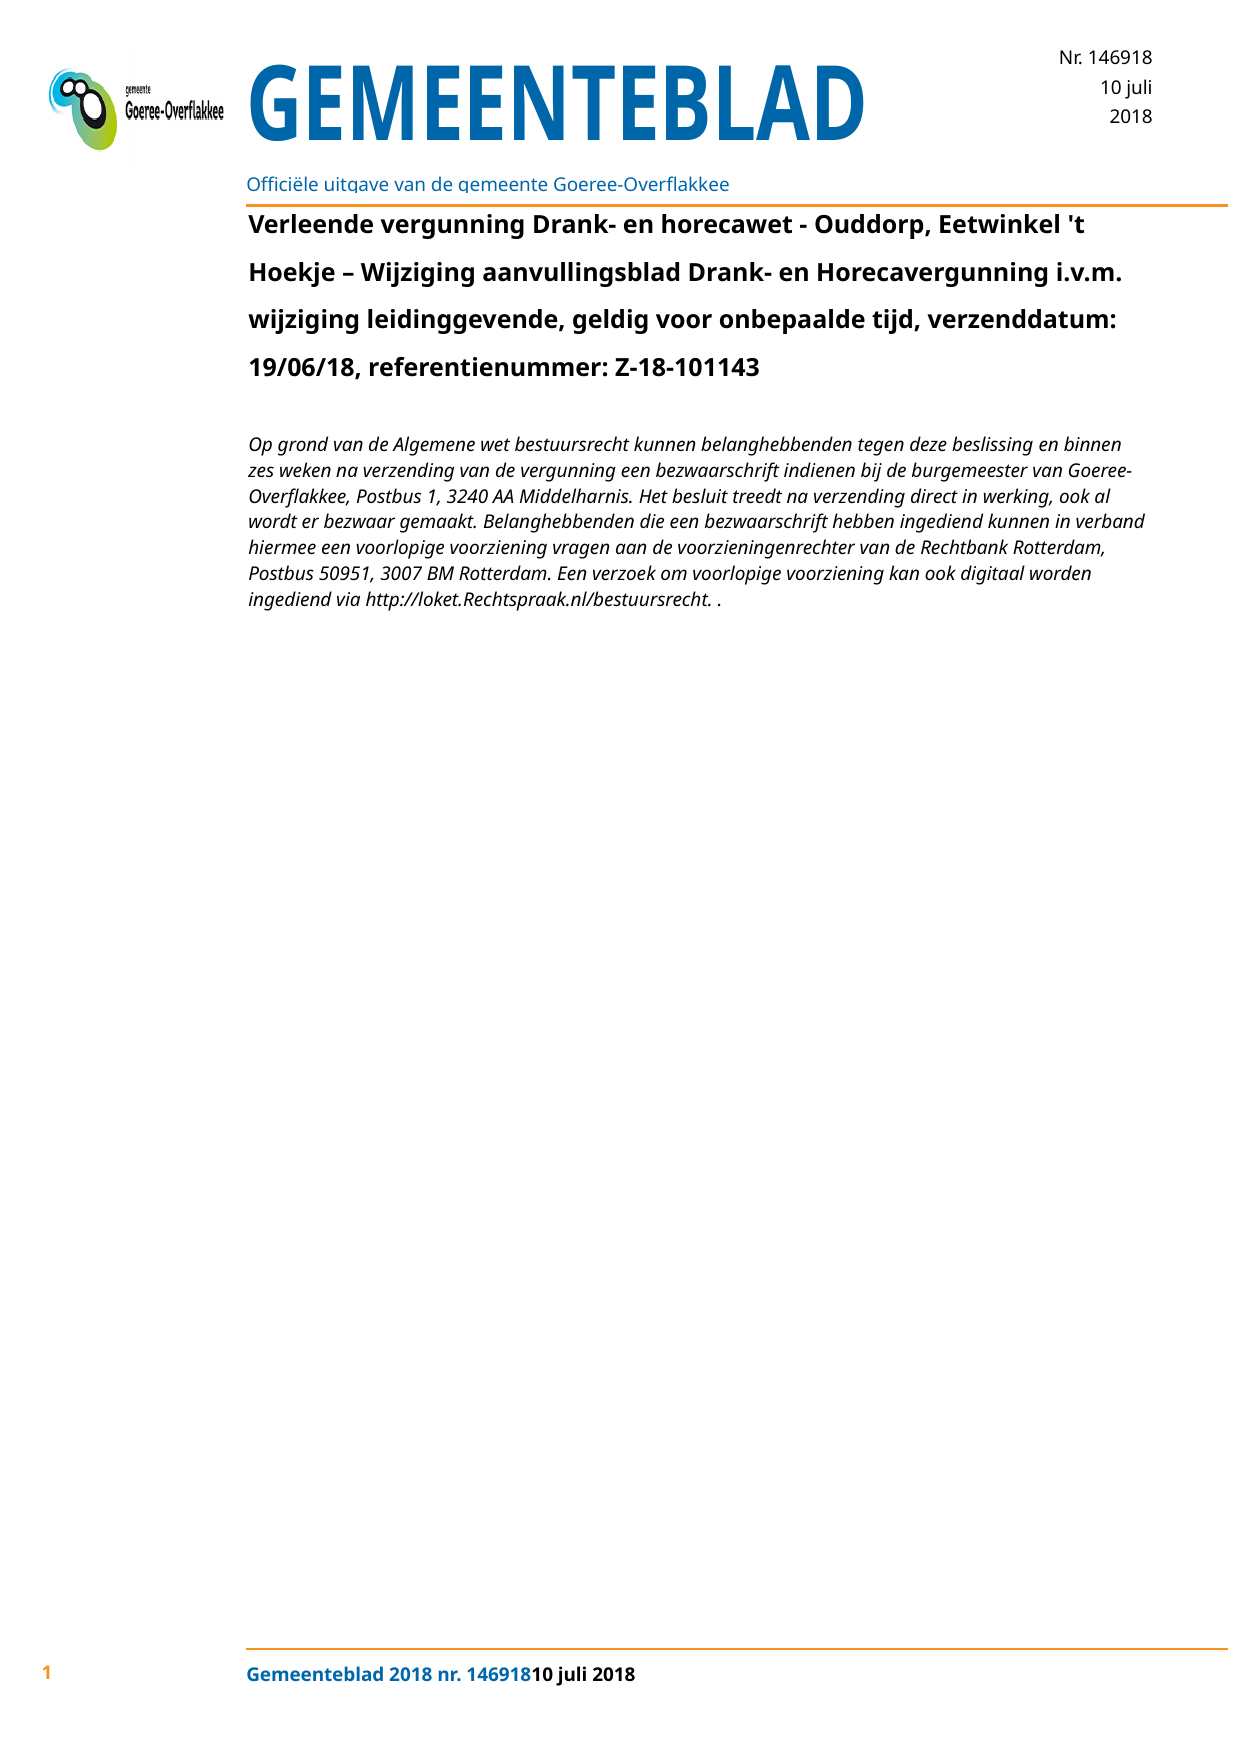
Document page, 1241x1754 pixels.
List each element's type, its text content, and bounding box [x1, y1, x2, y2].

text Verleende vergunning Drank- en horecawet - Ouddorp, Eetwinkel 't Hoekje – Wijziging aanvullingsblad Drank- en Horecavergunning i.v.m. wijziging leidinggevende, geldig voor onbepaalde tijd, verzenddatum: 19/06/18, referentienummer: Z-18-101143 [248, 207, 1152, 384]
text Op grond van de Algemene wet bestuursrecht kunnen belanghebbenden tegen deze beslissing en binnen zes weken na verzending van de vergunning een bezwaarschrift indienen bij de burgemeester van Goeree-Overflakkee, Postbus 1, 3240 AA Middelharnis. Het besluit treedt na verzending direct in werking, ook al wordt er bezwaar gemaakt. Belanghebbenden die een bezwaarschrift hebben ingediend kunnen in verband hiermee een voorlopige voorziening vragen aan de voorzieningenrechter van de Rechtbank Rotterdam, Postbus 50951, 3007 BM Rotterdam. Een verzoek om voorlopige voorziening kan ook digitaal worden ingediend via http://loket.Rechtspraak.nl/bestuursrecht. . [248, 431, 1152, 611]
picture [41, 47, 231, 172]
